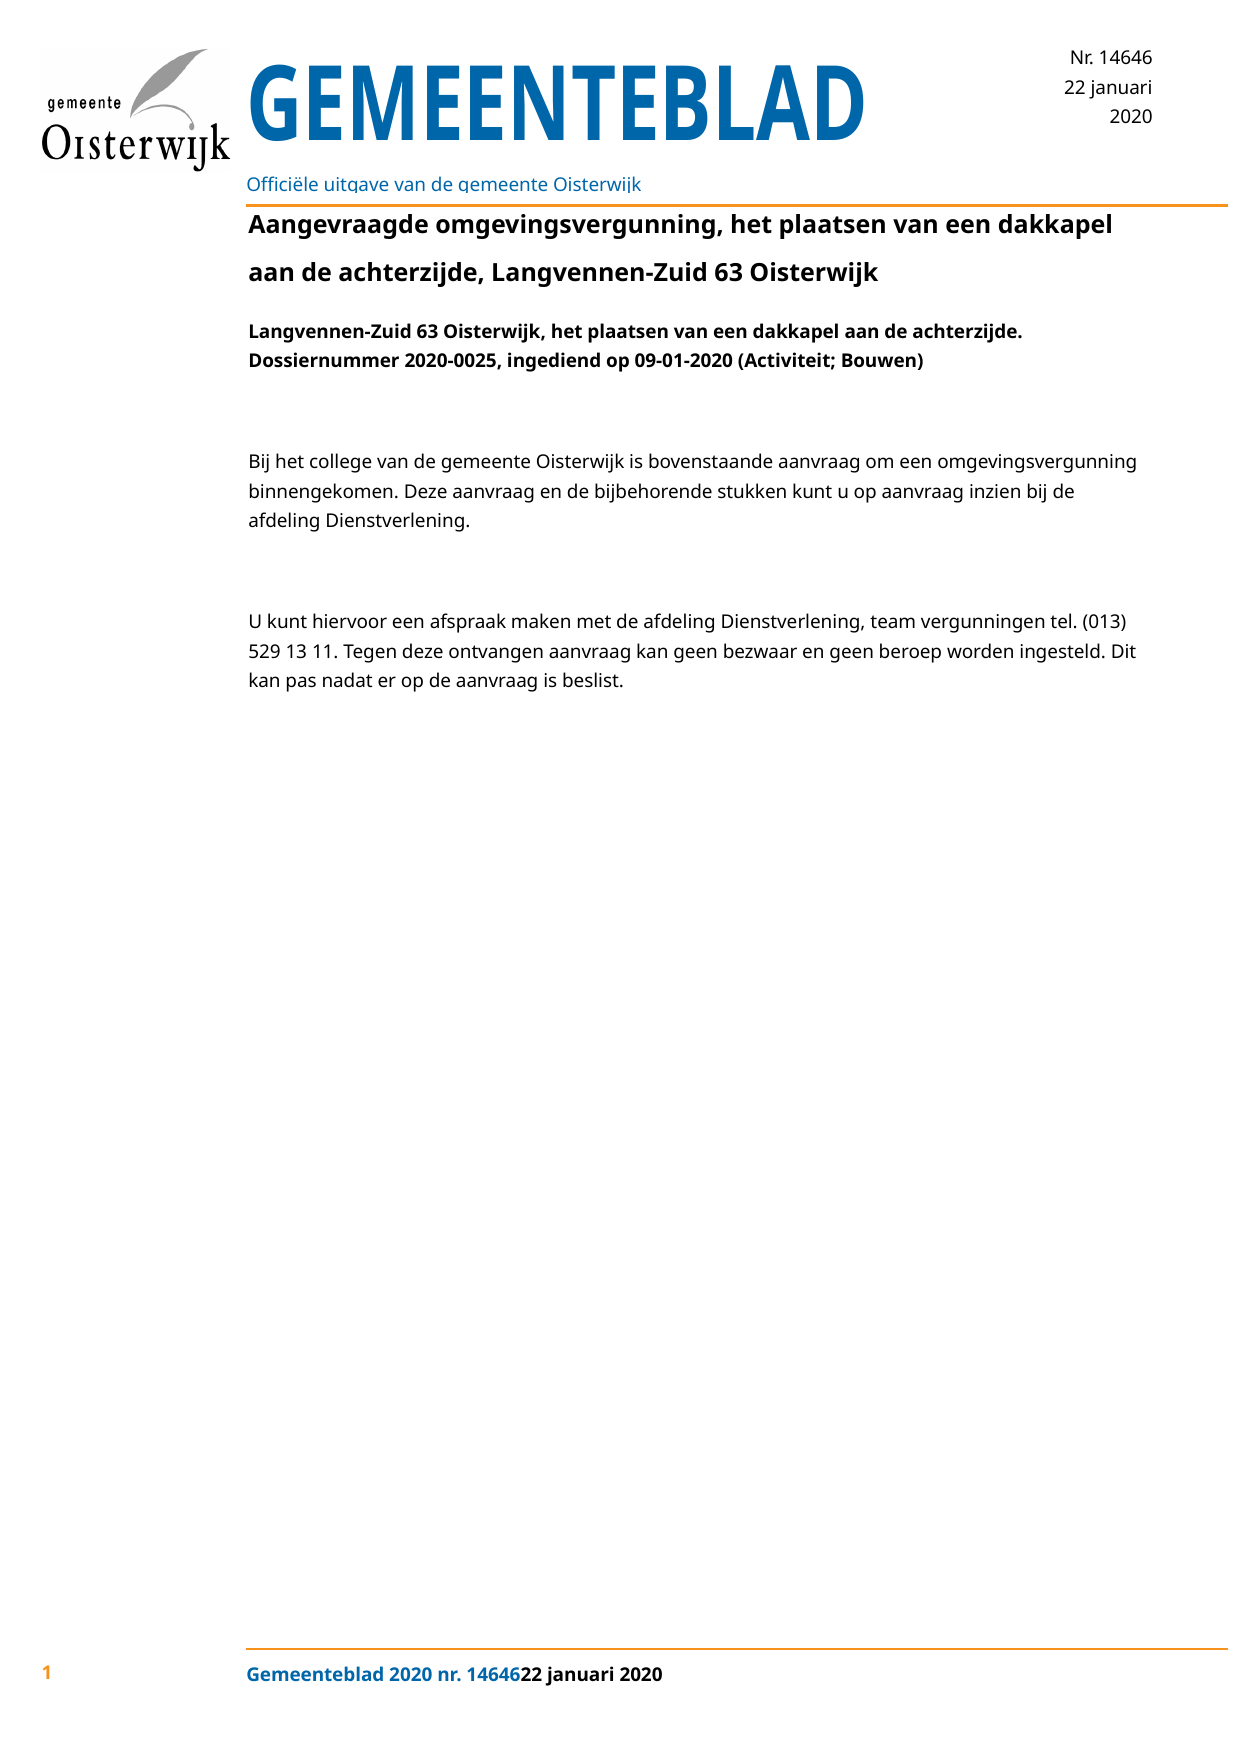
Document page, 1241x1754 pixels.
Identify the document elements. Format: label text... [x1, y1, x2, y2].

text Bij het college van de gemeente Oisterwijk is bovenstaande aanvraag om een omgevingsvergunning binnengekomen. Deze aanvraag en de bijbehorende stukken kunt u op aanvraag inzien bij de afdeling Dienstverlening. [248, 448, 1152, 533]
text Langvennen-Zuid 63 Oisterwijk, het plaatsen van een dakkapel aan de achterzijde. Dossiernummer 2020-0025, ingediend op 09-01-2020 (Activiteit; Bouwen) [248, 318, 1152, 373]
text U kunt hiervoor een afspraak maken met de afdeling Dienstverlening, team vergunningen tel. (013) 529 13 11. Tegen deze ontvangen aanvraag kan geen bezwaar en geen beroep worden ingesteld. Dit kan pas nadat er op de aanvraag is beslist. [248, 608, 1152, 693]
picture [41, 47, 231, 172]
text Aangevraagde omgevingsvergunning, het plaatsen van een dakkapel aan de achterzijde, Langvennen-Zuid 63 Oisterwijk [248, 207, 1152, 288]
